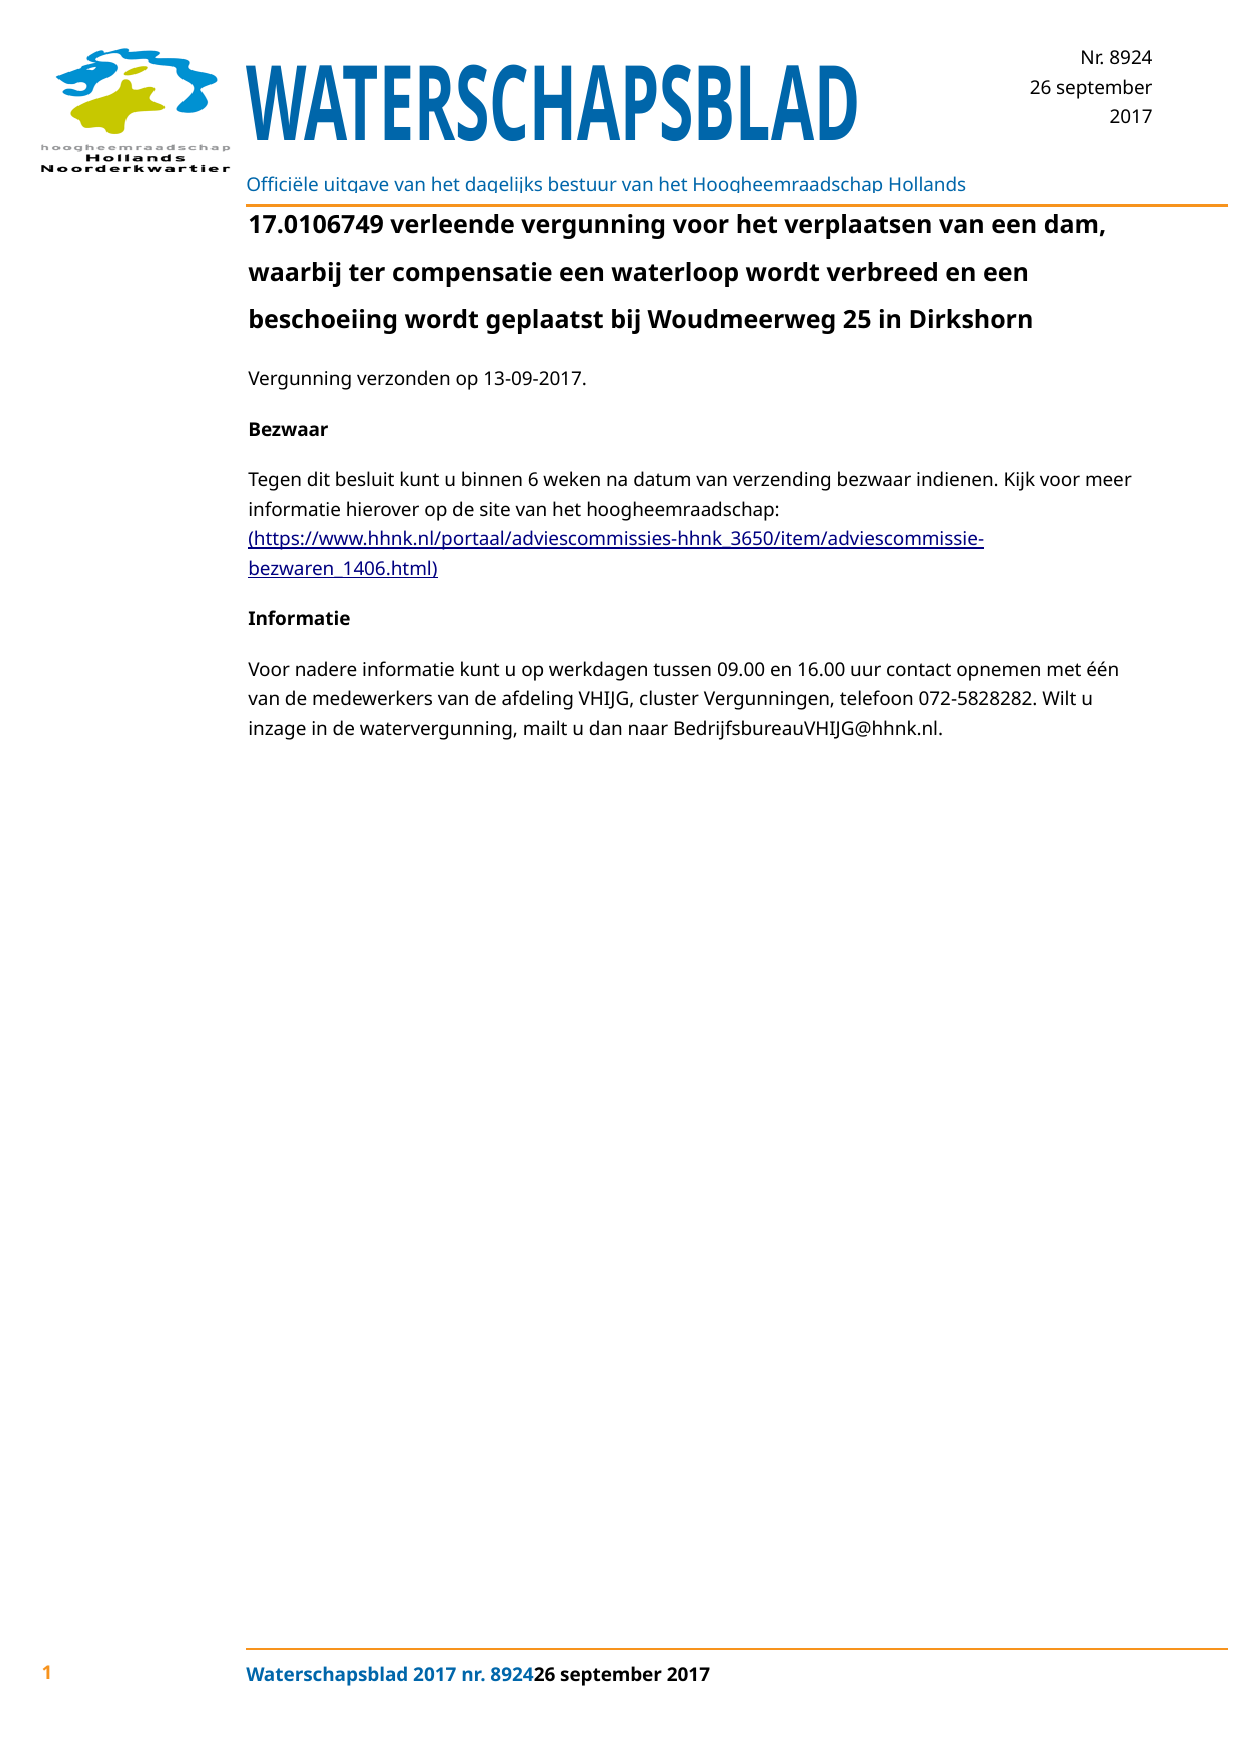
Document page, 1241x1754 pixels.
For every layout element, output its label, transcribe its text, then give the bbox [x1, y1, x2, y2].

text 17.0106749 verleende vergunning voor het verplaatsen van een dam, waarbij ter compensatie een waterloop wordt verbreed en een beschoeiing wordt geplaatst bij Woudmeerweg 25 in Dirkshorn [248, 207, 1152, 336]
text Tegen dit besluit kunt u binnen 6 weken na datum van verzending bezwaar indienen. Kijk voor meer informatie hierover op de site van het hoogheemraadschap: (https://www.hhnk.nl/portaal/adviescommissies-hhnk_3650/item/adviescommissie-bezwaren_1406.html) [248, 466, 1152, 581]
picture [41, 47, 231, 172]
text Informatie [248, 606, 1152, 631]
text Bezwaar [248, 416, 1152, 442]
text Vergunning verzonden op 13-09-2017. [248, 366, 1152, 391]
text Voor nadere informatie kunt u op werkdagen tussen 09.00 en 16.00 uur contact opnemen met één van de medewerkers van de afdeling VHIJG, cluster Vergunningen, telefoon 072-5828282. Wilt u inzage in de watervergunning, mailt u dan naar BedrijfsbureauVHIJG@hhnk.nl. [248, 656, 1152, 741]
